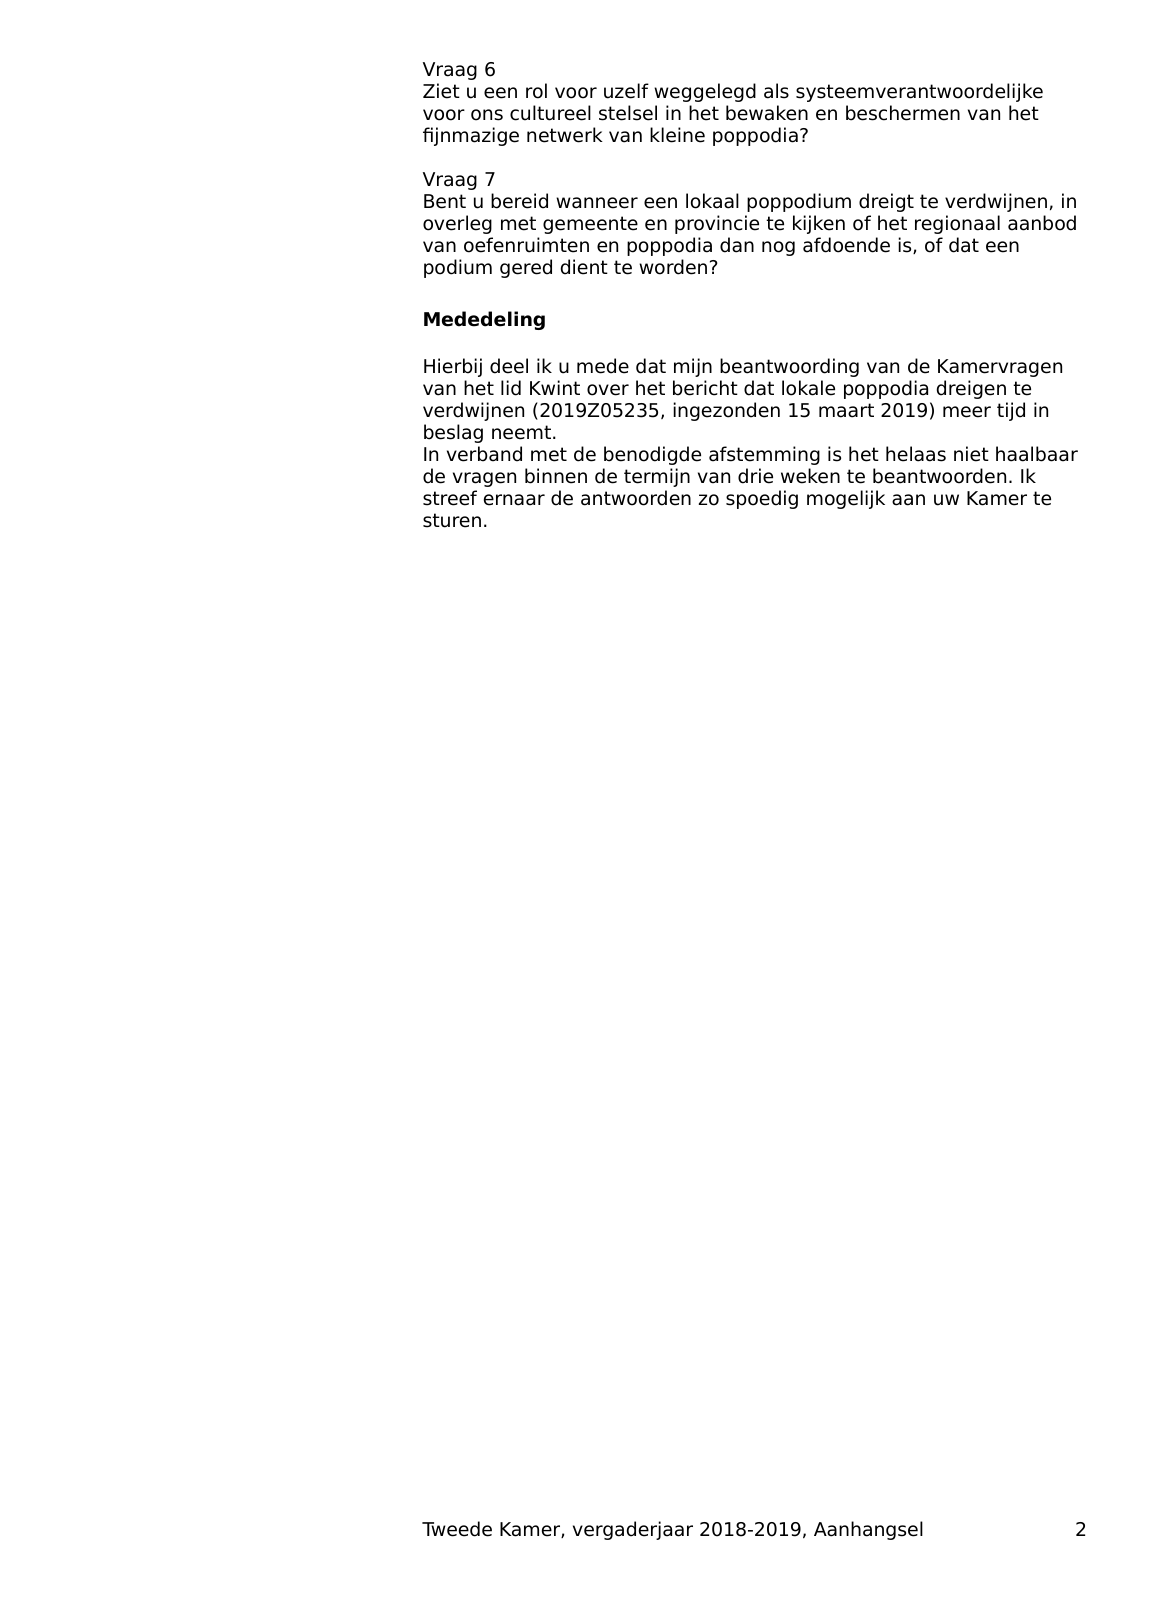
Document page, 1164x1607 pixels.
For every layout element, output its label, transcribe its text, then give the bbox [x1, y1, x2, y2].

text Bent u bereid wanneer een lokaal poppodium dreigt te verdwijnen, in overleg met gemeente en provincie te kijken of het regionaal aanbod van oefenruimten en poppodia dan nog afdoende is, of dat een podium gered dient te worden? [422, 191, 1087, 279]
text Vraag 7 [422, 169, 1087, 191]
text Ziet u een rol voor uzelf weggelegd als systeemverantwoordelijke voor ons cultureel stelsel in het bewaken en beschermen van het fijnmazige netwerk van kleine poppodia? [422, 81, 1087, 147]
text In verband met de benodigde afstemming is het helaas niet haalbaar de vragen binnen de termijn van drie weken te beantwoorden. Ik streef ernaar de antwoorden zo spoedig mogelijk aan uw Kamer te sturen. [422, 444, 1087, 532]
text Vraag 6 [422, 59, 1087, 81]
text Hierbij deel ik u mede dat mijn beantwoording van de Kamervragen van het lid Kwint over het bericht dat lokale poppodia dreigen te verdwijnen (2019Z05235, ingezonden 15 maart 2019) meer tijd in beslag neemt. [422, 356, 1087, 444]
subtitle Mededeling [422, 309, 1087, 331]
